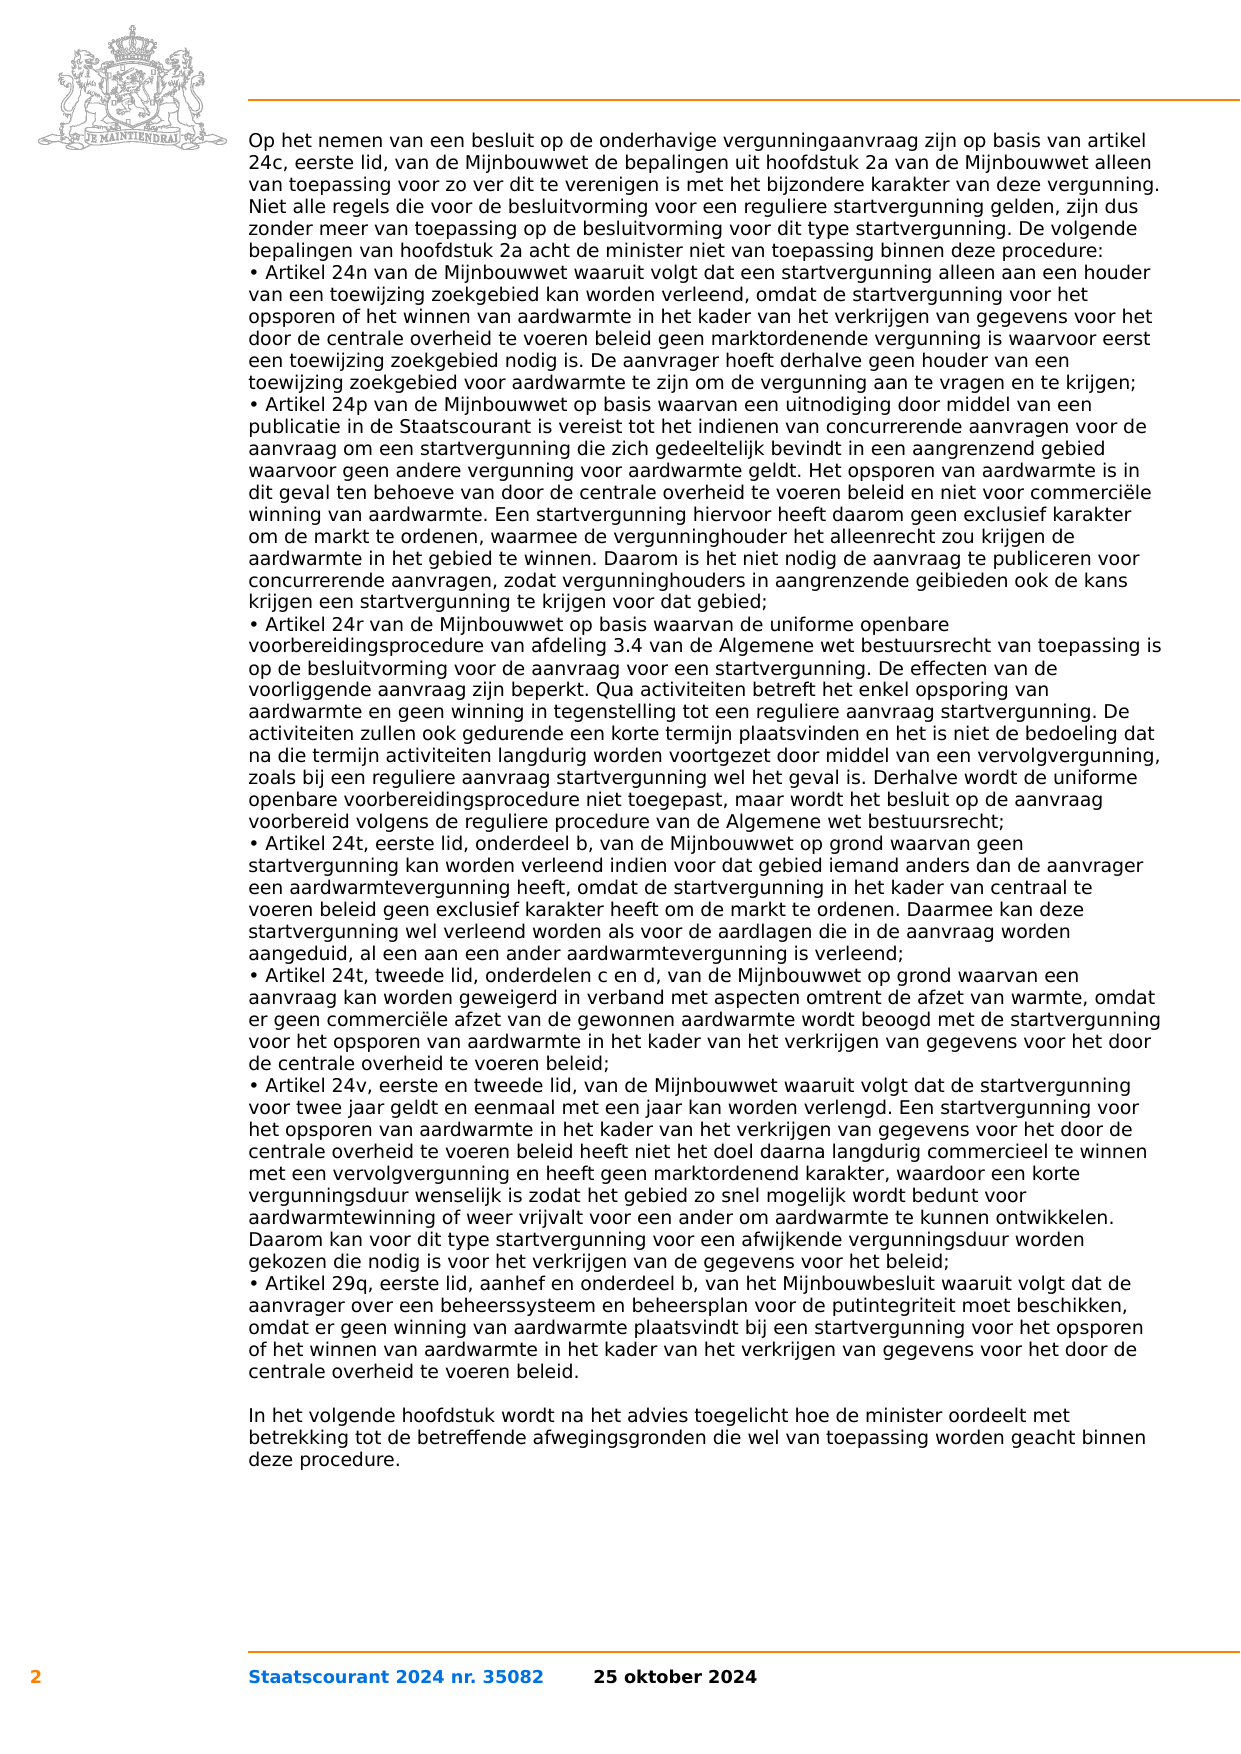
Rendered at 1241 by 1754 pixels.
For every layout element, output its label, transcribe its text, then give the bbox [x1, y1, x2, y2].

text Op het nemen van een besluit op de onderhavige vergunningaanvraag zijn op basis van artikel 24c, eerste lid, van de Mijnbouwwet de bepalingen uit hoofdstuk 2a van de Mijnbouwwet alleen van toepassing voor zo ver dit te verenigen is met het bijzondere karakter van deze vergunning. Niet alle regels die voor de besluitvorming voor een reguliere startvergunning gelden, zijn dus zonder meer van toepassing op de besluitvorming voor dit type startvergunning. De volgende bepalingen van hoofdstuk 2a acht de minister niet van toepassing binnen deze procedure: [248, 130, 1163, 262]
text • Artikel 24t, tweede lid, onderdelen c en d, van de Mijnbouwwet op grond waarvan een aanvraag kan worden geweigerd in verband met aspecten omtrent de afzet van warmte, omdat er geen commerciële afzet van de gewonnen aardwarmte wordt beoogd met de startvergunning voor het opsporen van aardwarmte in het kader van het verkrijgen van gegevens voor het door de centrale overheid te voeren beleid; [248, 965, 1163, 1075]
picture [38, 25, 227, 150]
text • Artikel 24r van de Mijnbouwwet op basis waarvan de uniforme openbare voorbereidingsprocedure van afdeling 3.4 van de Algemene wet bestuursrecht van toepassing is op de besluitvorming voor de aanvraag voor een startvergunning. De effecten van de voorliggende aanvraag zijn beperkt. Qua activiteiten betreft het enkel opsporing van aardwarmte en geen winning in tegenstelling tot een reguliere aanvraag startvergunning. De activiteiten zullen ook gedurende een korte termijn plaatsvinden en het is niet de bedoeling dat na die termijn activiteiten langdurig worden voortgezet door middel van een vervolgvergunning, zoals bij een reguliere aanvraag startvergunning wel het geval is. Derhalve wordt de uniforme openbare voorbereidingsprocedure niet toegepast, maar wordt het besluit op de aanvraag voorbereid volgens de reguliere procedure van de Algemene wet bestuursrecht; [248, 613, 1163, 833]
text • Artikel 24n van de Mijnbouwwet waaruit volgt dat een startvergunning alleen aan een houder van een toewijzing zoekgebied kan worden verleend, omdat de startvergunning voor het opsporen of het winnen van aardwarmte in het kader van het verkrijgen van gegevens voor het door de centrale overheid te voeren beleid geen marktordenende vergunning is waarvoor eerst een toewijzing zoekgebied nodig is. De aanvrager hoeft derhalve geen houder van een toewijzing zoekgebied voor aardwarmte te zijn om de vergunning aan te vragen en te krijgen; [248, 262, 1163, 394]
text • Artikel 24p van de Mijnbouwwet op basis waarvan een uitnodiging door middel van een publicatie in de Staatscourant is vereist tot het indienen van concurrerende aanvragen voor de aanvraag om een startvergunning die zich gedeeltelijk bevindt in een aangrenzend gebied waarvoor geen andere vergunning voor aardwarmte geldt. Het opsporen van aardwarmte is in dit geval ten behoeve van door de centrale overheid te voeren beleid en niet voor commerciële winning van aardwarmte. Een startvergunning hiervoor heeft daarom geen exclusief karakter om de markt te ordenen, waarmee de vergunninghouder het alleenrecht zou krijgen de aardwarmte in het gebied te winnen. Daarom is het niet nodig de aanvraag te publiceren voor concurrerende aanvragen, zodat vergunninghouders in aangrenzende geibieden ook de kans krijgen een startvergunning te krijgen voor dat gebied; [248, 394, 1163, 613]
text • Artikel 24t, eerste lid, onderdeel b, van de Mijnbouwwet op grond waarvan geen startvergunning kan worden verleend indien voor dat gebied iemand anders dan de aanvrager een aardwarmtevergunning heeft, omdat de startvergunning in het kader van centraal te voeren beleid geen exclusief karakter heeft om de markt te ordenen. Daarmee kan deze startvergunning wel verleend worden als voor de aardlagen die in de aanvraag worden aangeduid, al een aan een ander aardwarmtevergunning is verleend; [248, 833, 1163, 965]
text In het volgende hoofdstuk wordt na het advies toegelicht hoe de minister oordeelt met betrekking tot de betreffende afwegingsgronden die wel van toepassing worden geacht binnen deze procedure. [248, 1404, 1163, 1471]
text • Artikel 29q, eerste lid, aanhef en onderdeel b, van het Mijnbouwbesluit waaruit volgt dat de aanvrager over een beheerssysteem en beheersplan voor de putintegriteit moet beschikken, omdat er geen winning van aardwarmte plaatsvindt bij een startvergunning voor het opsporen of het winnen van aardwarmte in het kader van het verkrijgen van gegevens voor het door de centrale overheid te voeren beleid. [248, 1273, 1163, 1383]
text • Artikel 24v, eerste en tweede lid, van de Mijnbouwwet waaruit volgt dat de startvergunning voor twee jaar geldt en eenmaal met een jaar kan worden verlengd. Een startvergunning voor het opsporen van aardwarmte in het kader van het verkrijgen van gegevens voor het door de centrale overheid te voeren beleid heeft niet het doel daarna langdurig commercieel te winnen met een vervolgvergunning en heeft geen marktordenend karakter, waardoor een korte vergunningsduur wenselijk is zodat het gebied zo snel mogelijk wordt bedunt voor aardwarmtewinning of weer vrijvalt voor een ander om aardwarmte te kunnen ontwikkelen. Daarom kan voor dit type startvergunning voor een afwijkende vergunningsduur worden gekozen die nodig is voor het verkrijgen van de gegevens voor het beleid; [248, 1075, 1163, 1273]
